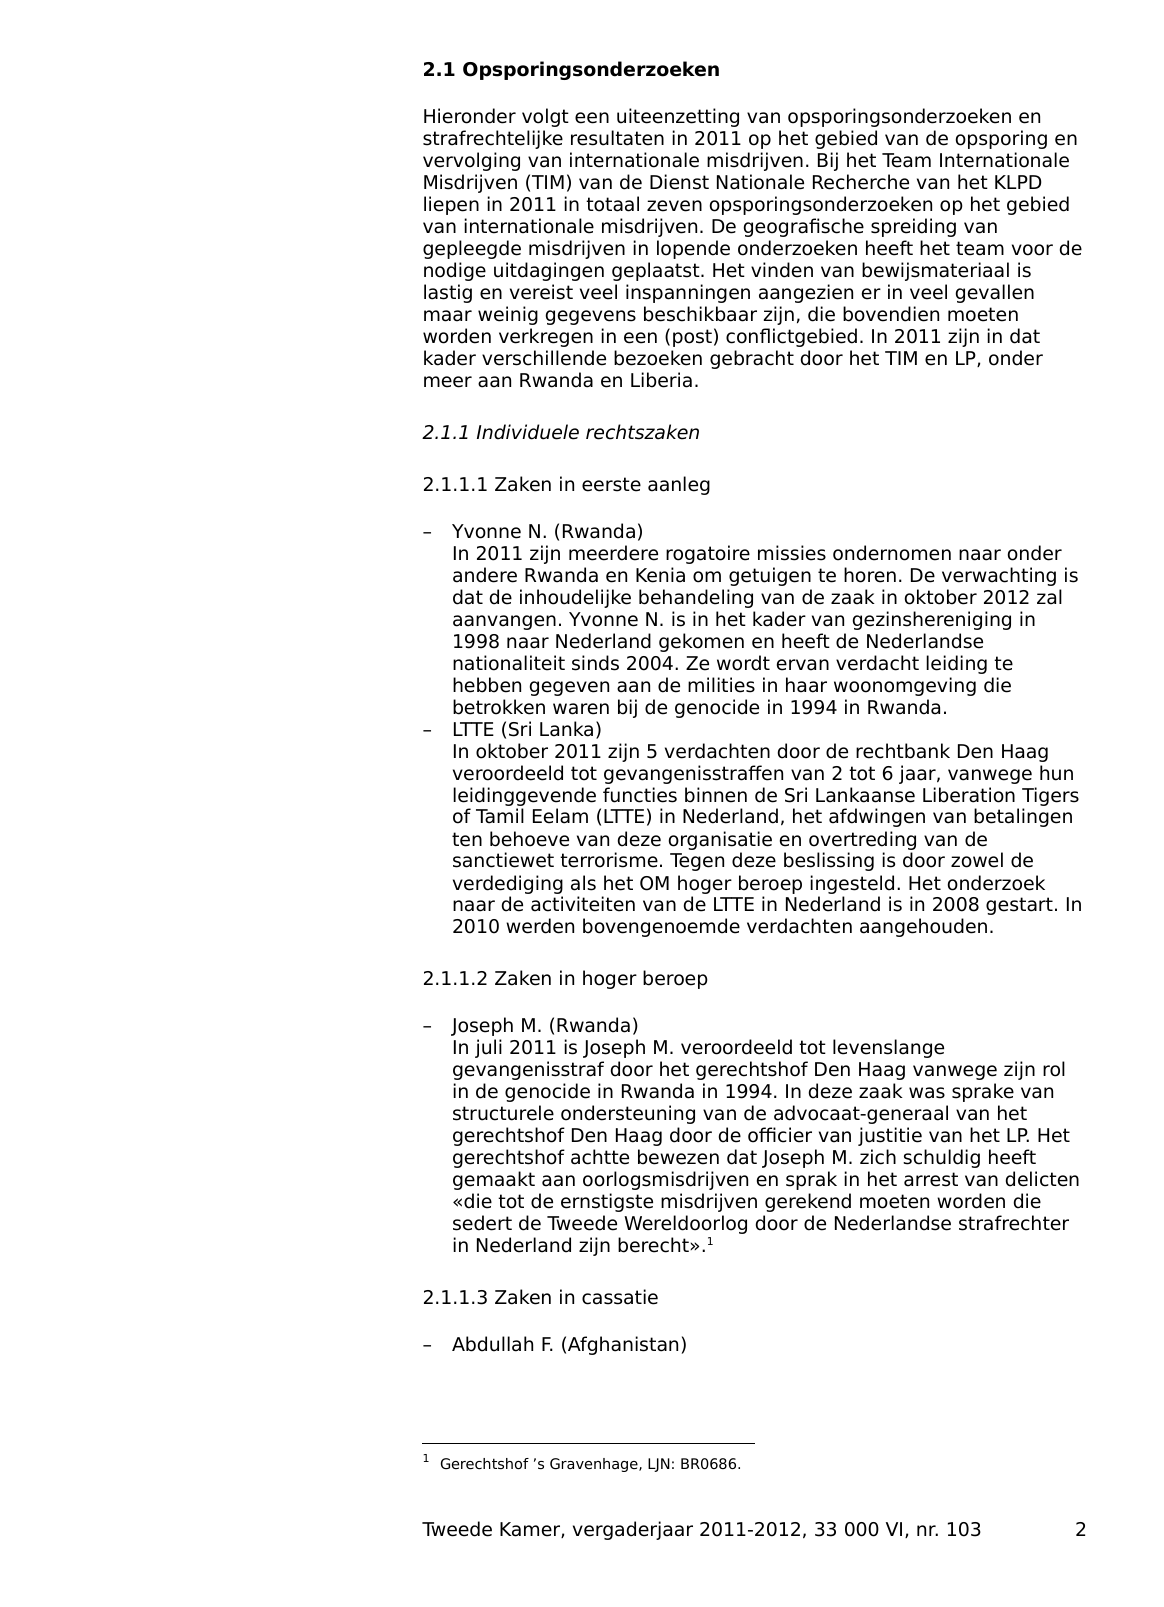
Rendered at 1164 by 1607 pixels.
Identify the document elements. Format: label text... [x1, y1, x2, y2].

text – Abdullah F. (Afghanistan) [422, 1334, 1087, 1356]
subtitle 2.1.1.3 Zaken in cassatie [422, 1287, 1087, 1309]
text – Joseph M. (Rwanda) [422, 1015, 1087, 1037]
text In 2011 zijn meerdere rogatoire missies ondernomen naar onder andere Rwanda en Kenia om getuigen te horen. De verwachting is dat de inhoudelijke behandeling van de zaak in oktober 2012 zal aanvangen. Yvonne N. is in het kader van gezinshereniging in 1998 naar Nederland gekomen en heeft de Nederlandse nationaliteit sinds 2004. Ze wordt ervan verdacht leiding te hebben gegeven aan de milities in haar woonomgeving die betrokken waren bij de genocide in 1994 in Rwanda. [452, 543, 1087, 718]
subtitle 2.1.1.1 Zaken in eerste aanleg [422, 474, 1087, 496]
subtitle 2.1.1.2 Zaken in hoger beroep [422, 968, 1087, 990]
subtitle 2.1.1 Individuele rechtszaken [422, 422, 1087, 444]
text Gerechtshof ’s Gravenhage, LJN: BR0686. [422, 1452, 1087, 1474]
text – LTTE (Sri Lanka) [422, 718, 1087, 741]
text – Yvonne N. (Rwanda) [422, 521, 1087, 543]
text In oktober 2011 zijn 5 verdachten door de rechtbank Den Haag veroordeeld tot gevangenisstraffen van 2 tot 6 jaar, vanwege hun leidinggevende functies binnen de Sri Lankaanse Liberation Tigers of Tamil Eelam (LTTE) in Nederland, het afdwingen van betalingen ten behoeve van deze organisatie en overtreding van de sanctiewet terrorisme. Tegen deze beslissing is door zowel de verdediging als het OM hoger beroep ingesteld. Het onderzoek naar de activiteiten van de LTTE in Nederland is in 2008 gestart. In 2010 werden bovengenoemde verdachten aangehouden. [452, 741, 1087, 938]
subtitle 2.1 Opsporingsonderzoeken [422, 59, 1087, 81]
text Hieronder volgt een uiteenzetting van opsporingsonderzoeken en strafrechtelijke resultaten in 2011 op het gebied van de opsporing en vervolging van internationale misdrijven. Bij het Team Internationale Misdrijven (TIM) van de Dienst Nationale Recherche van het KLPD liepen in 2011 in totaal zeven opsporingsonderzoeken op het gebied van internationale misdrijven. De geografische spreiding van gepleegde misdrijven in lopende onderzoeken heeft het team voor de nodige uitdagingen geplaatst. Het vinden van bewijsmateriaal is lastig en vereist veel inspanningen aangezien er in veel gevallen maar weinig gegevens beschikbaar zijn, die bovendien moeten worden verkregen in een (post) conflictgebied. In 2011 zijn in dat kader verschillende bezoeken gebracht door het TIM en LP, onder meer aan Rwanda en Liberia. [422, 106, 1087, 392]
text In juli 2011 is Joseph M. veroordeeld tot levenslange gevangenisstraf door het gerechtshof Den Haag vanwege zijn rol in de genocide in Rwanda in 1994. In deze zaak was sprake van structurele ondersteuning van de advocaat-generaal van het gerechtshof Den Haag door de officier van justitie van het LP. Het gerechtshof achtte bewezen dat Joseph M. zich schuldig heeft gemaakt aan oorlogsmisdrijven en sprak in het arrest van delicten «die tot de ernstigste misdrijven gerekend moeten worden die sedert de Tweede Wereldoorlog door de Nederlandse strafrechter in Nederland zijn berecht». [452, 1037, 1087, 1257]
